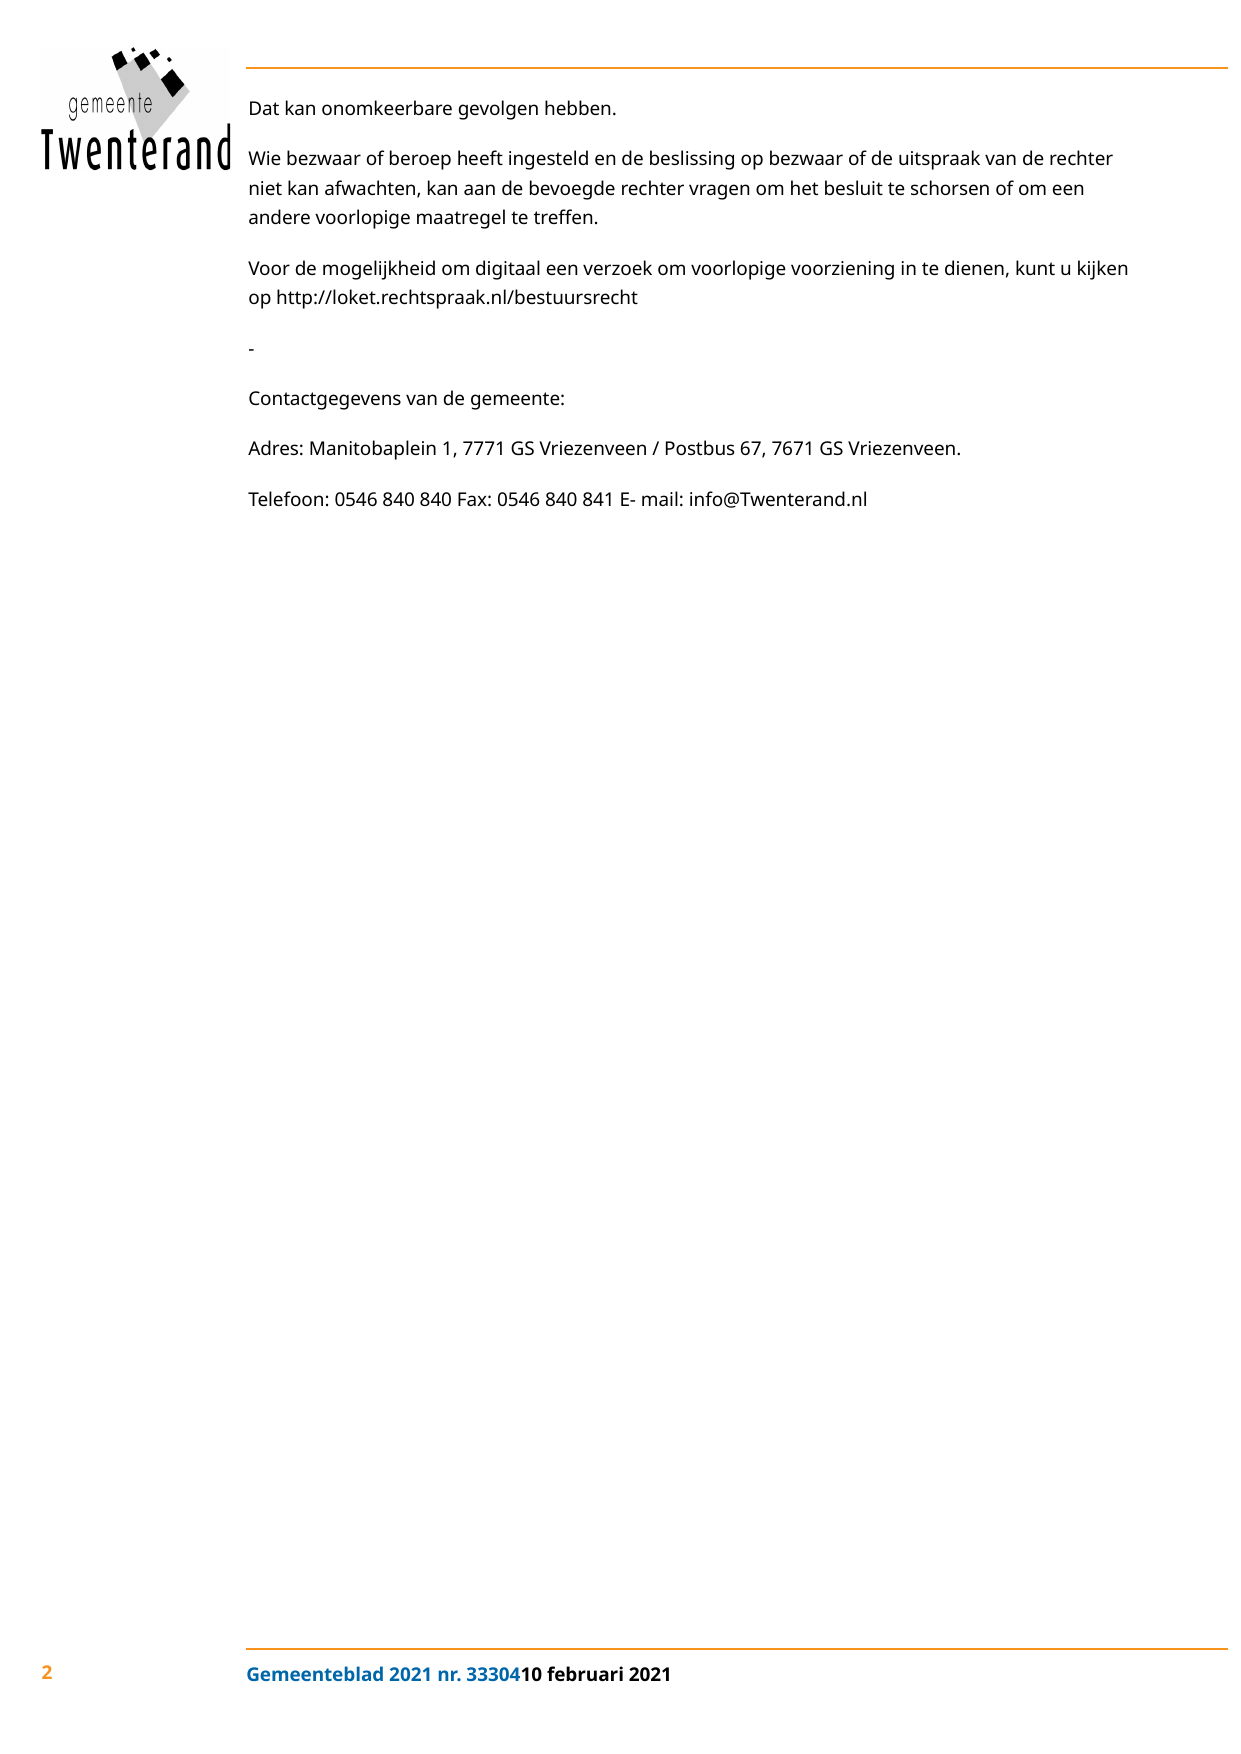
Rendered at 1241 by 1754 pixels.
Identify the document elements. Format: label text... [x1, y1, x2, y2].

text - [248, 335, 1152, 361]
text Voor de mogelijkheid om digitaal een verzoek om voorlopige voorziening in te dienen, kunt u kijken op http://loket.rechtspraak.nl/bestuursrecht [248, 255, 1152, 310]
text Telefoon: 0546 840 840 Fax: 0546 840 841 E- mail: info@Twenterand.nl [248, 486, 1152, 512]
text Wie bezwaar of beroep heeft ingesteld en de beslissing op bezwaar of de uitspraak van de rechter niet kan afwachten, kan aan de bevoegde rechter vragen om het besluit te schorsen of om een andere voorlopige maatregel te treffen. [248, 145, 1152, 230]
text Contactgegevens van de gemeente: [248, 385, 1152, 411]
text Adres: Manitobaplein 1, 7771 GS Vriezenveen / Postbus 67, 7671 GS Vriezenveen. [248, 436, 1152, 461]
text Dat kan onomkeerbare gevolgen hebben. [248, 95, 1152, 121]
picture [41, 47, 231, 172]
